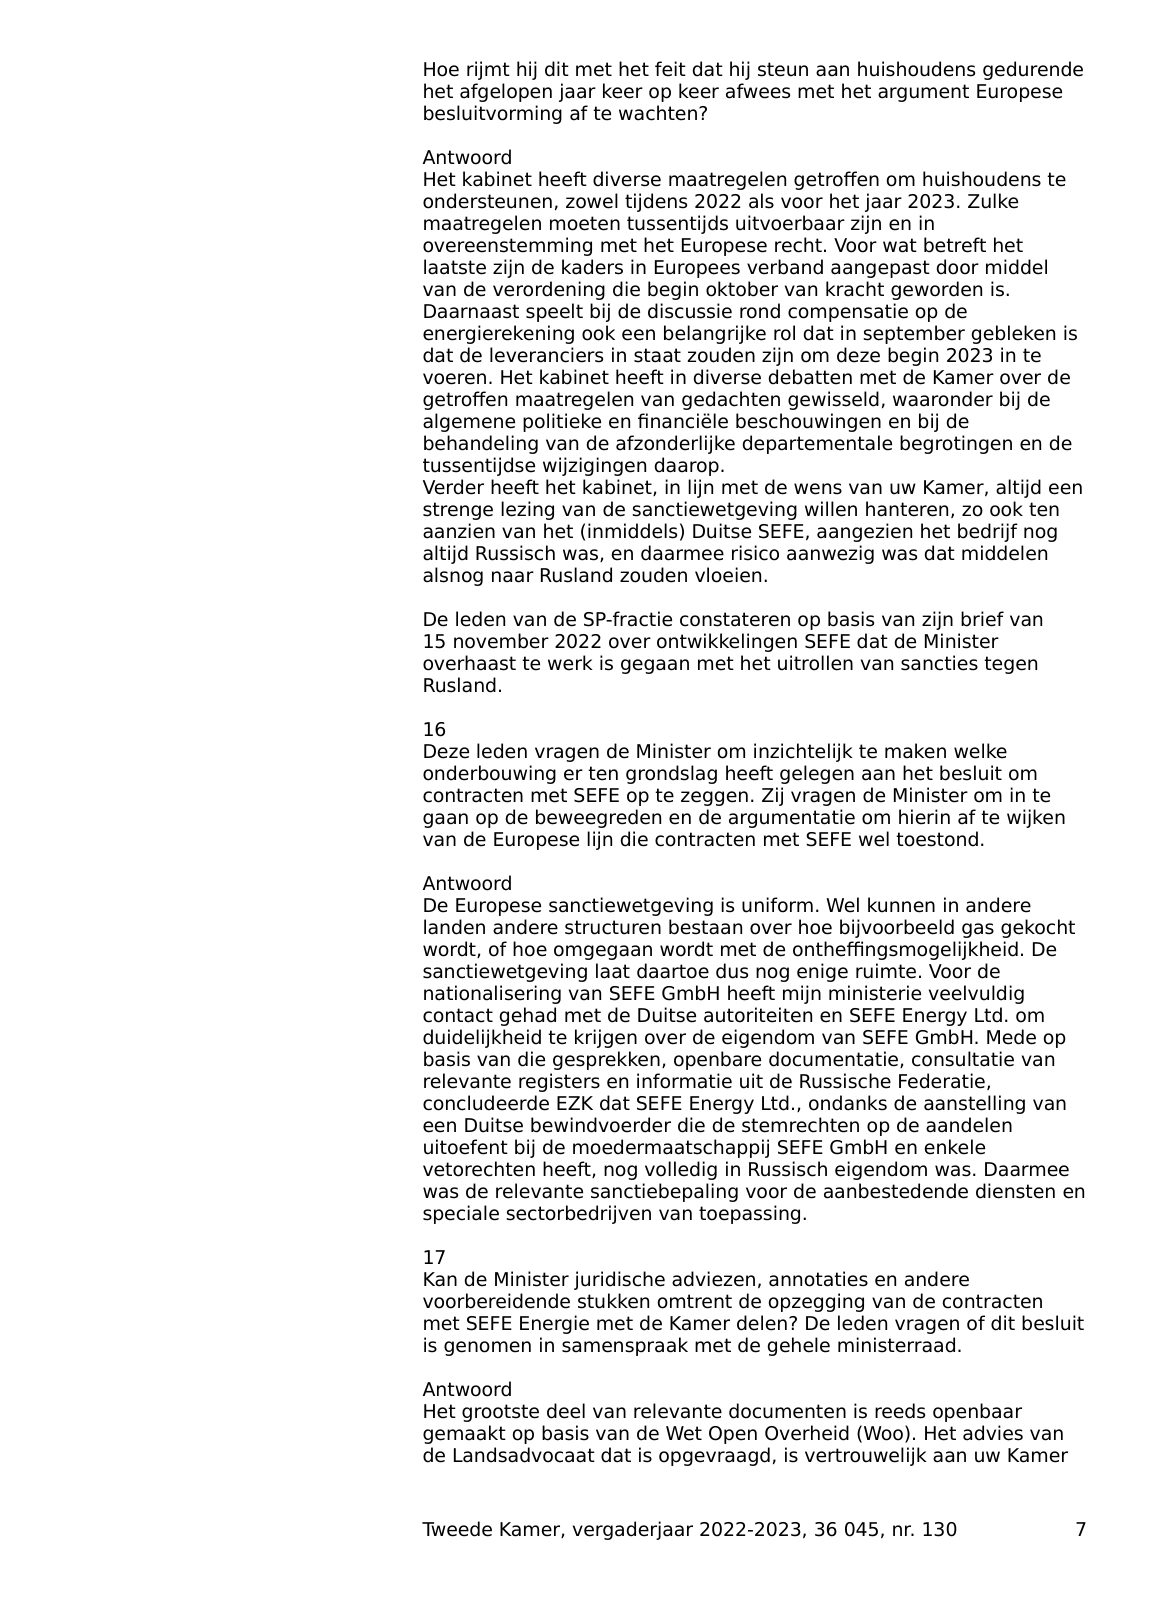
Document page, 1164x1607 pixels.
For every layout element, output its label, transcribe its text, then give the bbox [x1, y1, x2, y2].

text Het grootste deel van relevante documenten is reeds openbaar gemaakt op basis van de Wet Open Overheid (Woo). Het advies van de Landsadvocaat dat is opgevraagd, is vertrouwelijk aan uw Kamer [422, 1401, 1087, 1467]
text Antwoord [422, 873, 1087, 895]
text 17 [422, 1247, 1087, 1269]
text Antwoord [422, 147, 1087, 169]
text De Europese sanctiewetgeving is uniform. Wel kunnen in andere landen andere structuren bestaan over hoe bijvoorbeeld gas gekocht wordt, of hoe omgegaan wordt met de ontheffingsmogelijkheid. De sanctiewetgeving laat daartoe dus nog enige ruimte. Voor de nationalisering van SEFE GmbH heeft mijn ministerie veelvuldig contact gehad met de Duitse autoriteiten en SEFE Energy Ltd. om duidelijkheid te krijgen over de eigendom van SEFE GmbH. Mede op basis van die gesprekken, openbare documentatie, consultatie van relevante registers en informatie uit de Russische Federatie, concludeerde EZK dat SEFE Energy Ltd., ondanks de aanstelling van een Duitse bewindvoerder die de stemrechten op de aandelen uitoefent bij de moedermaatschappij SEFE GmbH en enkele vetorechten heeft, nog volledig in Russisch eigendom was. Daarmee was de relevante sanctiebepaling voor de aanbestedende diensten en speciale sectorbedrijven van toepassing. [422, 895, 1087, 1225]
text Deze leden vragen de Minister om inzichtelijk te maken welke onderbouwing er ten grondslag heeft gelegen aan het besluit om contracten met SEFE op te zeggen. Zij vragen de Minister om in te gaan op de beweegreden en de argumentatie om hierin af te wijken van de Europese lijn die contracten met SEFE wel toestond. [422, 741, 1087, 851]
text Verder heeft het kabinet, in lijn met de wens van uw Kamer, altijd een strenge lezing van de sanctiewetgeving willen hanteren, zo ook ten aanzien van het (inmiddels) Duitse SEFE, aangezien het bedrijf nog altijd Russisch was, en daarmee risico aanwezig was dat middelen alsnog naar Rusland zouden vloeien. [422, 477, 1087, 587]
text 16 [422, 719, 1087, 741]
text De leden van de SP-fractie constateren op basis van zijn brief van 15 november 2022 over ontwikkelingen SEFE dat de Minister overhaast te werk is gegaan met het uitrollen van sancties tegen Rusland. [422, 609, 1087, 697]
text Antwoord [422, 1379, 1087, 1401]
text Kan de Minister juridische adviezen, annotaties en andere voorbereidende stukken omtrent de opzegging van de contracten met SEFE Energie met de Kamer delen? De leden vragen of dit besluit is genomen in samenspraak met de gehele ministerraad. [422, 1269, 1087, 1357]
text Hoe rijmt hij dit met het feit dat hij steun aan huishoudens gedurende het afgelopen jaar keer op keer afwees met het argument Europese besluitvorming af te wachten? [422, 59, 1087, 125]
text Het kabinet heeft diverse maatregelen getroffen om huishoudens te ondersteunen, zowel tijdens 2022 als voor het jaar 2023. Zulke maatregelen moeten tussentijds uitvoerbaar zijn en in overeenstemming met het Europese recht. Voor wat betreft het laatste zijn de kaders in Europees verband aangepast door middel van de verordening die begin oktober van kracht geworden is. Daarnaast speelt bij de discussie rond compensatie op de energierekening ook een belangrijke rol dat in september gebleken is dat de leveranciers in staat zouden zijn om deze begin 2023 in te voeren. Het kabinet heeft in diverse debatten met de Kamer over de getroffen maatregelen van gedachten gewisseld, waaronder bij de algemene politieke en financiële beschouwingen en bij de behandeling van de afzonderlijke departementale begrotingen en de tussentijdse wijzigingen daarop. [422, 169, 1087, 477]
